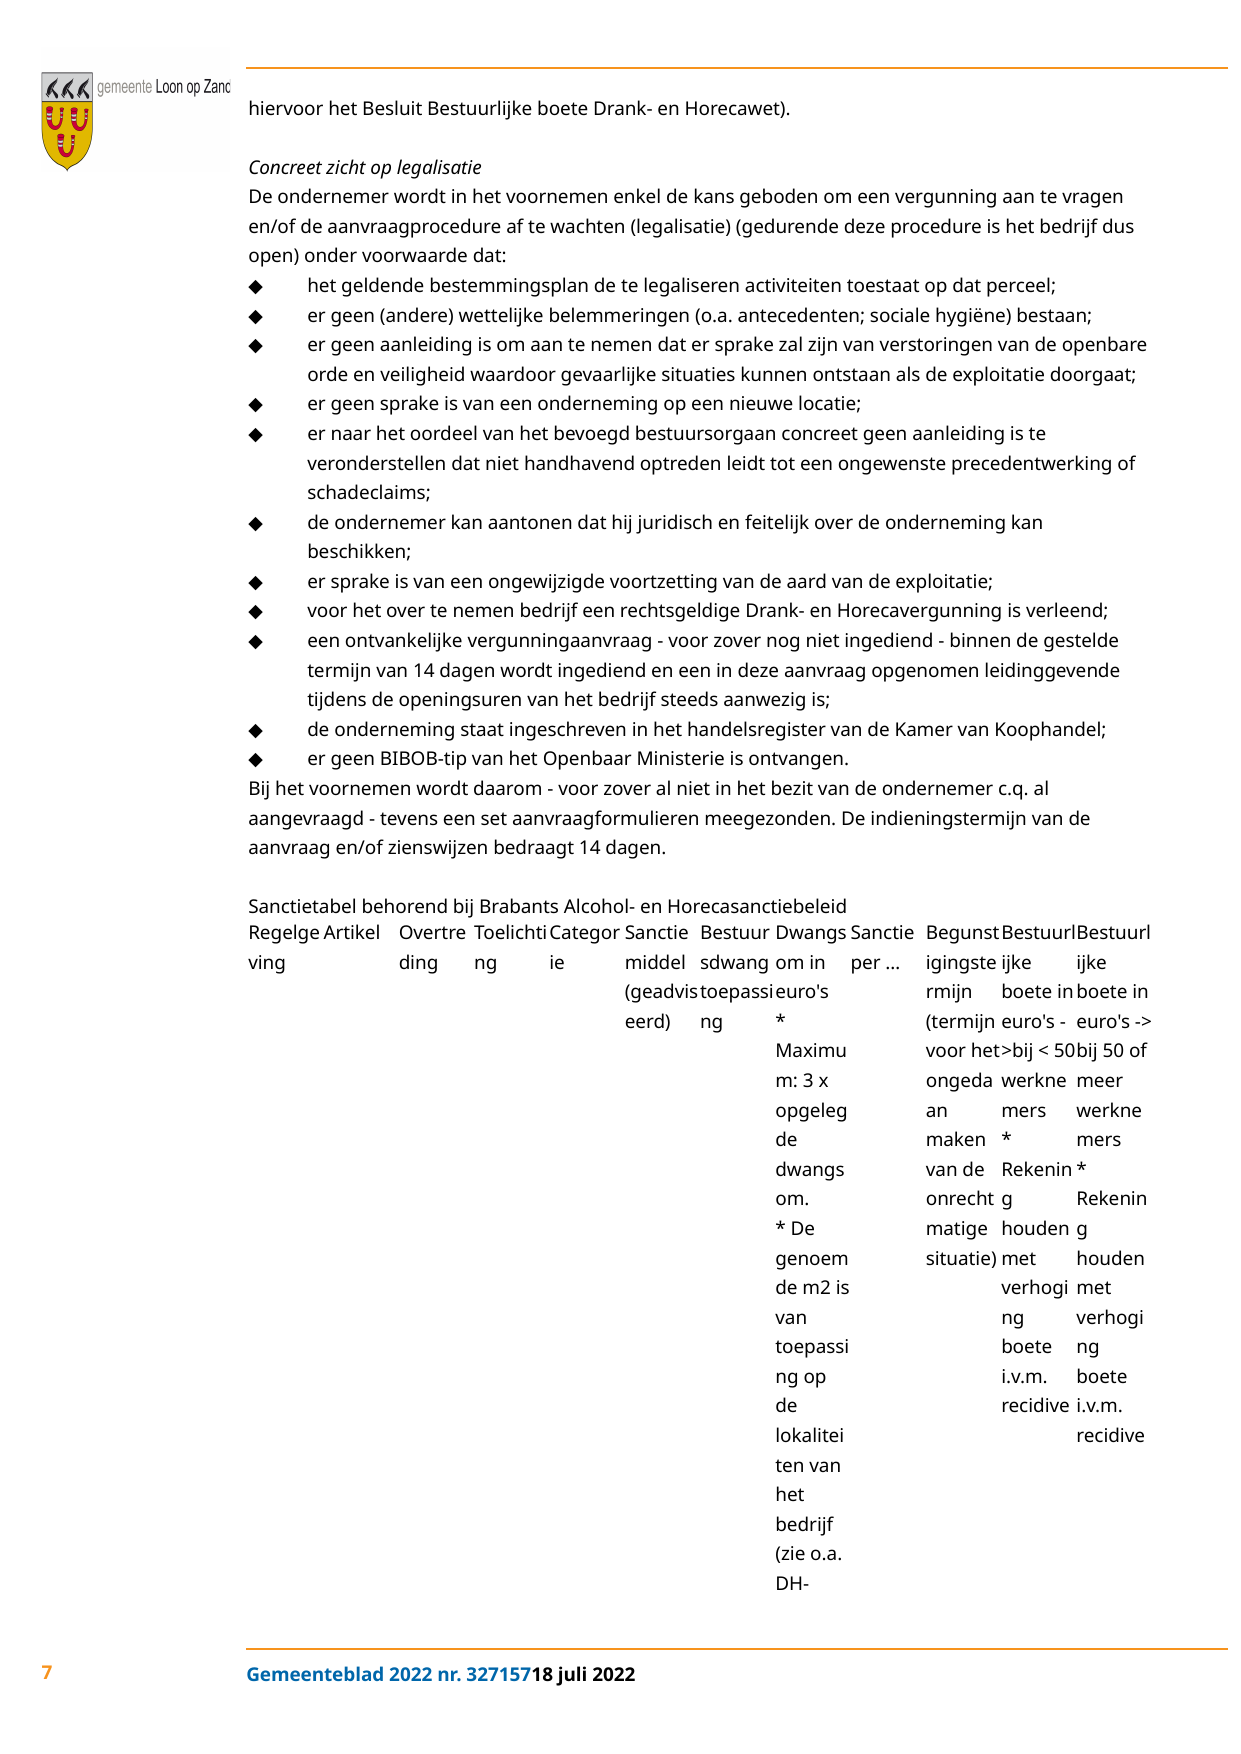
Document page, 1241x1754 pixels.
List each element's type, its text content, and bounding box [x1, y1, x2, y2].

table_header [1076, 894, 1152, 919]
table_cell Bestuursdwang toepassing [700, 919, 775, 1596]
table_cell Bestuurlijke boete in euro's -> bij 50 of meer werknemers * Rekening houden met verhoging boete i.v.m. recidive [1076, 919, 1152, 1596]
list het geldende bestemmingsplan de te legaliseren activiteiten toestaat op dat perceel; [248, 272, 1152, 298]
list er naar het oordeel van het bevoegd bestuursorgaan concreet geen aanleiding is te veronderstellen dat niet handhavend optreden leidt tot een ongewenste precedentwerking of schadeclaims; [248, 420, 1152, 505]
text hiervoor het Besluit Bestuurlijke boete Drank- en Horecawet). [248, 95, 1152, 121]
table_header [926, 894, 1001, 919]
list een ontvankelijke vergunningaanvraag - voor zover nog niet ingediend - binnen de gestelde termijn van 14 dagen wordt ingediend en een in deze aanvraag opgenomen leidinggevende tijdens de openingsuren van het bedrijf steeds aanwezig is; [248, 627, 1152, 712]
list er geen aanleiding is om aan te nemen dat er sprake zal zijn van verstoringen van de openbare orde en veiligheid waardoor gevaarlijke situaties kunnen ontstaan als de exploitatie doorgaat; [248, 331, 1152, 387]
list er geen (andere) wettelijke belemmeringen (o.a. antecedenten; sociale hygiëne) bestaan; [248, 302, 1152, 328]
list voor het over te nemen bedrijf een rechtsgeldige Drank- en Horecavergunning is verleend; [248, 598, 1152, 623]
list er geen BIBOB-tip van het Openbaar Ministerie is ontvangen. [248, 746, 1152, 771]
list de onderneming staat ingeschreven in het handelsregister van de Kamer van Koophandel; [248, 716, 1152, 742]
table_cell Regelgeving [248, 919, 323, 1596]
table_header [850, 894, 926, 919]
picture [41, 47, 231, 172]
table_cell Overtreding [399, 919, 474, 1596]
table_cell Begunstigingstermijn (termijn voor het ongedaan maken van de onrechtmatige situatie) [926, 919, 1001, 1596]
table_cell Toelichting [474, 919, 549, 1596]
table_cell Sanctiemiddel (geadviseerd) [625, 919, 700, 1596]
table_cell Artikel [323, 919, 398, 1596]
text Concreet zicht op legalisatie [248, 154, 1152, 180]
list de ondernemer kan aantonen dat hij juridisch en feitelijk over de onderneming kan beschikken; [248, 509, 1152, 564]
text De ondernemer wordt in het voornemen enkel de kans geboden om een vergunning aan te vragen en/of de aanvraagprocedure af te wachten (legalisatie) (gedurende deze procedure is het bedrijf dus open) onder voorwaarde dat: [248, 183, 1152, 268]
table_header Sanctietabel behorend bij Brabants Alcohol- en Horecasanctiebeleid [248, 894, 850, 919]
list er geen sprake is van een onderneming op een nieuwe locatie; [248, 391, 1152, 416]
table_cell Bestuurlijke boete in euro's ->bij < 50 werknemers * Rekening houden met verhoging boete i.v.m. recidive [1001, 919, 1076, 1596]
table_cell Dwangsom in euro's * Maximum: 3 x opgelegde dwangsom. * De genoemde m2 is van toepassing op de lokaliteiten van het bedrijf (zie o.a. DH- [775, 919, 850, 1596]
table_header [1001, 894, 1076, 919]
list er sprake is van een ongewijzigde voortzetting van de aard van de exploitatie; [248, 568, 1152, 594]
text Bij het voornemen wordt daarom - voor zover al niet in het bezit van de ondernemer c.q. al aangevraagd - tevens een set aanvraagformulieren meegezonden. De indieningstermijn van de aanvraag en/of zienswijzen bedraagt 14 dagen. [248, 775, 1152, 860]
table_cell Sanctie per … [850, 919, 926, 1596]
table_cell Categorie [549, 919, 624, 1596]
